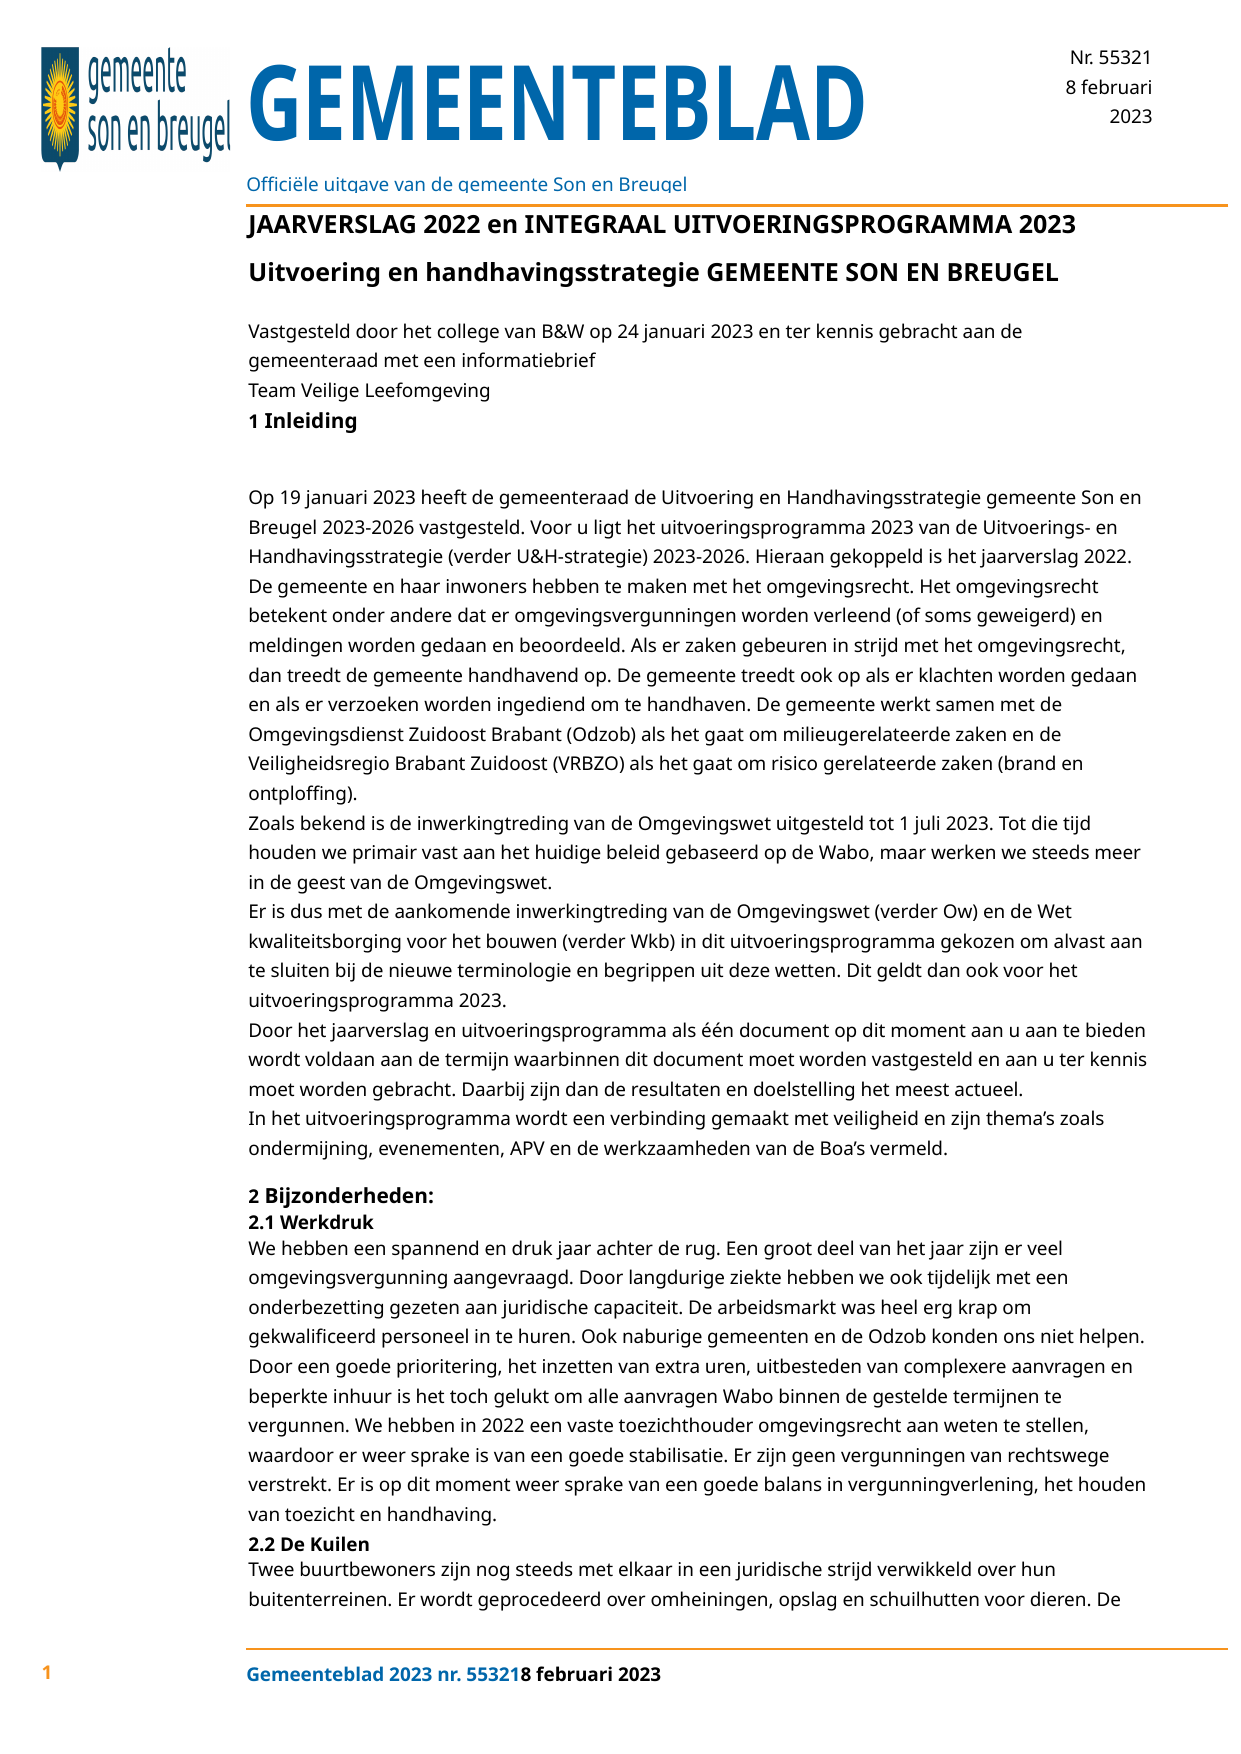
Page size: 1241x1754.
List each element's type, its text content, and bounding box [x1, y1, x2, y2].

text Team Veilige Leefomgeving [248, 377, 1152, 403]
text JAARVERSLAG 2022 en INTEGRAAL UITVOERINGSPROGRAMMA 2023 Uitvoering en handhavingsstrategie GEMEENTE SON EN BREUGEL [248, 207, 1152, 288]
picture [41, 47, 231, 172]
text De gemeente en haar inwoners hebben te maken met het omgevingsrecht. Het omgevingsrecht betekent onder andere dat er omgevingsvergunningen worden verleend (of soms geweigerd) en meldingen worden gedaan en beoordeeld. Als er zaken gebeuren in strijd met het omgevingsrecht, dan treedt de gemeente handhavend op. De gemeente treedt ook op als er klachten worden gedaan en als er verzoeken worden ingediend om te handhaven. De gemeente werkt samen met de Omgevingsdienst Zuidoost Brabant (Odzob) als het gaat om milieugerelateerde zaken en de Veiligheidsregio Brabant Zuidoost (VRBZO) als het gaat om risico gerelateerde zaken (brand en ontploffing). [248, 573, 1152, 806]
text 1 Inleiding [248, 407, 1152, 435]
text Door het jaarverslag en uitvoeringsprogramma als één document op dit moment aan u aan te bieden wordt voldaan aan de termijn waarbinnen dit document moet worden vastgesteld en aan u ter kennis moet worden gebracht. Daarbij zijn dan de resultaten en doelstelling het meest actueel. [248, 1017, 1152, 1102]
text Er is dus met de aankomende inwerkingtreding van de Omgevingswet (verder Ow) en de Wet kwaliteitsborging voor het bouwen (verder Wkb) in dit uitvoeringsprogramma gekozen om alvast aan te sluiten bij de nieuwe terminologie en begrippen uit deze wetten. Dit geldt dan ook voor het uitvoeringsprogramma 2023. [248, 898, 1152, 1013]
text Twee buurtbewoners zijn nog steeds met elkaar in een juridische strijd verwikkeld over hun buitenterreinen. Er wordt geprocedeerd over omheiningen, opslag en schuilhutten voor dieren. De [248, 1557, 1152, 1612]
text 2.2 De Kuilen [248, 1531, 1152, 1557]
text Op 19 januari 2023 heeft de gemeenteraad de Uitvoering en Handhavingsstrategie gemeente Son en Breugel 2023-2026 vastgesteld. Voor u ligt het uitvoeringsprogramma 2023 van de Uitvoerings- en Handhavingsstrategie (verder U&H-strategie) 2023-2026. Hieraan gekoppeld is het jaarverslag 2022. [248, 484, 1152, 569]
text We hebben een spannend en druk jaar achter de rug. Een groot deel van het jaar zijn er veel omgevingsvergunning aangevraagd. Door langdurige ziekte hebben we ook tijdelijk met een onderbezetting gezeten aan juridische capaciteit. De arbeidsmarkt was heel erg krap om gekwalificeerd personeel in te huren. Ook naburige gemeenten en de Odzob konden ons niet helpen. Door een goede prioritering, het inzetten van extra uren, uitbesteden van complexere aanvragen en beperkte inhuur is het toch gelukt om alle aanvragen Wabo binnen de gestelde termijnen te vergunnen. We hebben in 2022 een vaste toezichthouder omgevingsrecht aan weten te stellen, waardoor er weer sprake is van een goede stabilisatie. Er zijn geen vergunningen van rechtswege verstrekt. Er is op dit moment weer sprake van een goede balans in vergunningverlening, het houden van toezicht en handhaving. [248, 1235, 1152, 1527]
text Vastgesteld door het college van B&W op 24 januari 2023 en ter kennis gebracht aan de gemeenteraad met een informatiebrief [248, 318, 1152, 373]
text 2 Bijzonderheden: [248, 1181, 1152, 1209]
text Zoals bekend is de inwerkingtreding van de Omgevingswet uitgesteld tot 1 juli 2023. Tot die tijd houden we primair vast aan het huidige beleid gebaseerd op de Wabo, maar werken we steeds meer in de geest van de Omgevingswet. [248, 810, 1152, 895]
text 2.1 Werkdruk [248, 1209, 1152, 1235]
text In het uitvoeringsprogramma wordt een verbinding gemaakt met veiligheid en zijn thema’s zoals ondermijning, evenementen, APV en de werkzaamheden van de Boa’s vermeld. [248, 1106, 1152, 1161]
